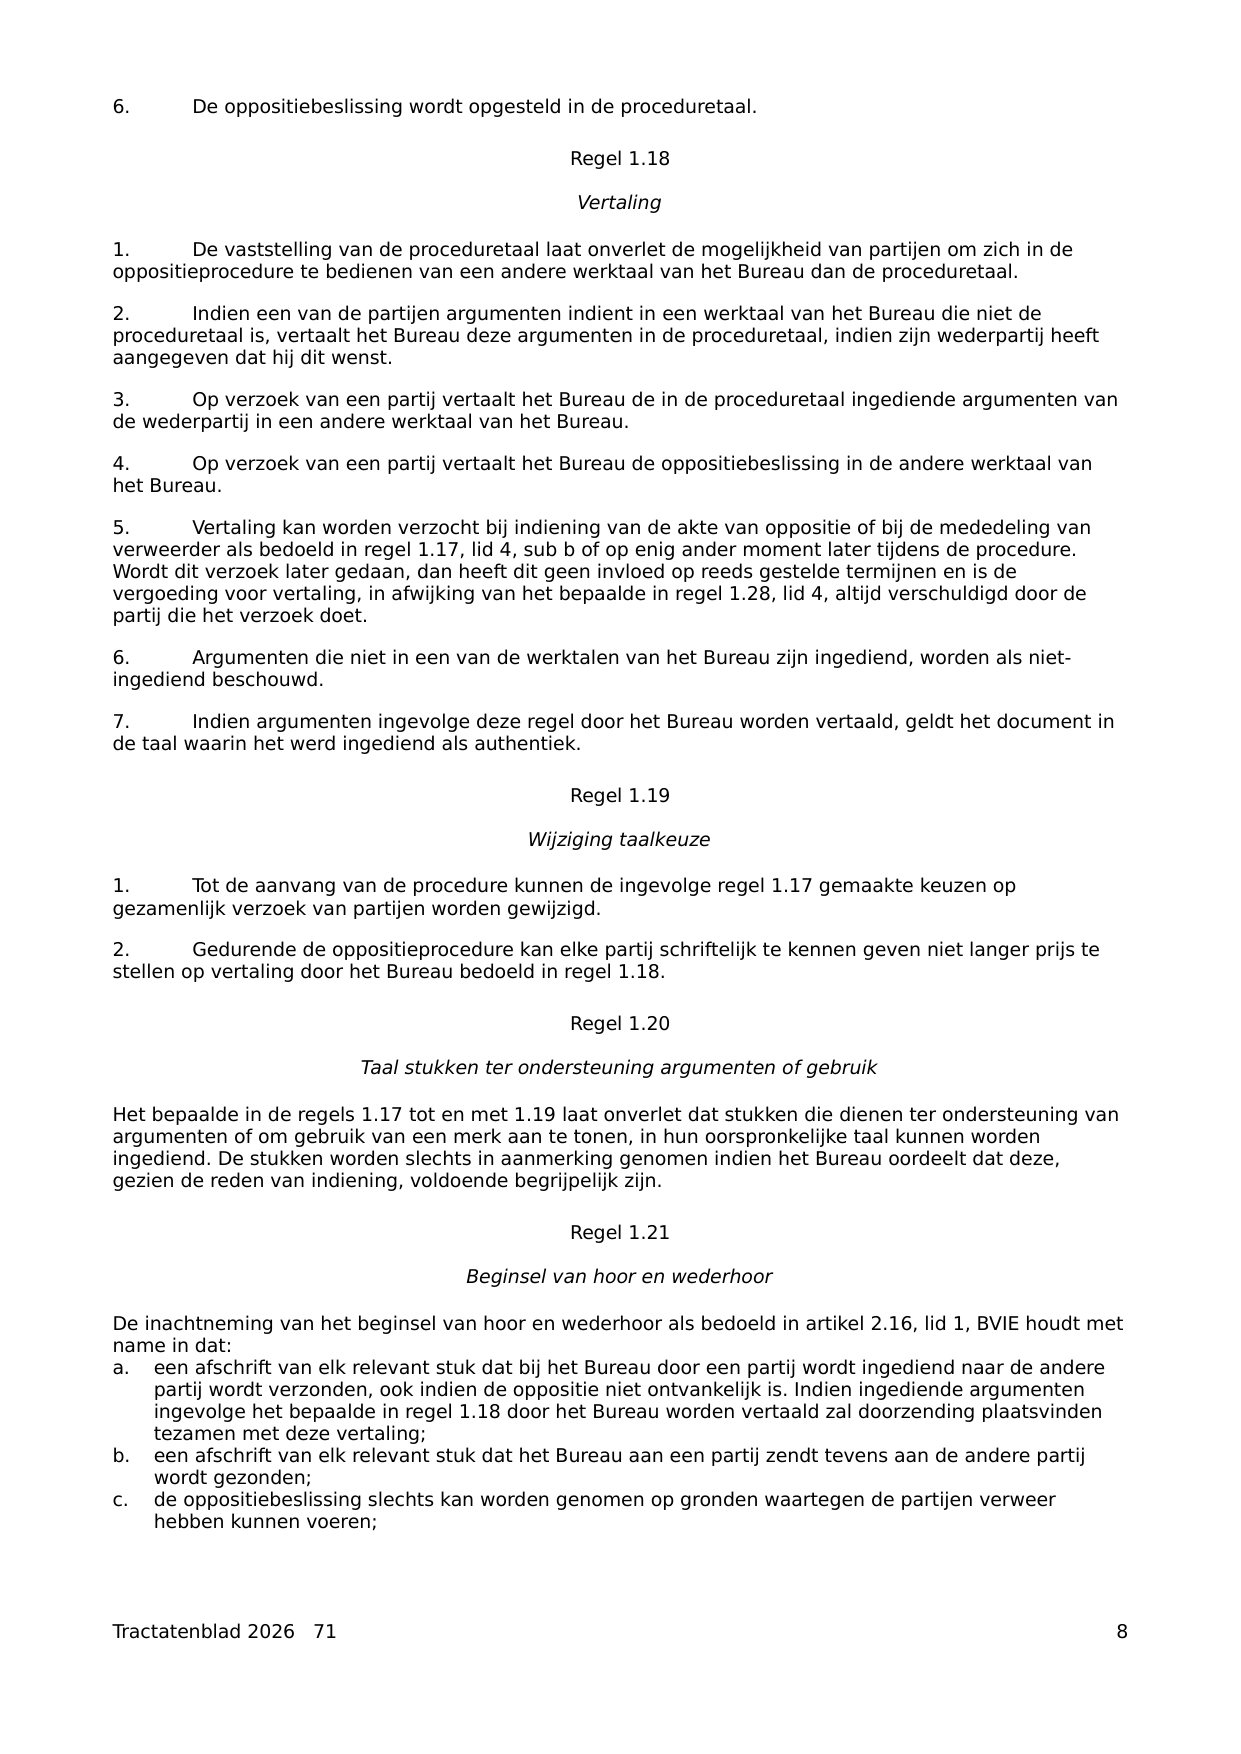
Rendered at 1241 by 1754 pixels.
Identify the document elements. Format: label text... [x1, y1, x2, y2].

text c. de oppositiebeslissing slechts kan worden genomen op gronden waartegen de partijen verweer hebben kunnen voeren; [112, 1489, 1128, 1533]
text De inachtneming van het beginsel van hoor en wederhoor als bedoeld in artikel 2.16, lid 1, BVIE houdt met name in dat: [112, 1313, 1128, 1357]
text Het bepaalde in de regels 1.17 tot en met 1.19 laat onverlet dat stukken die dienen ter ondersteuning van argumenten of om gebruik van een merk aan te tonen, in hun oorspronkelijke taal kunnen worden ingediend. De stukken worden slechts in aanmerking genomen indien het Bureau oordeelt dat deze, gezien de reden van indiening, voldoende begrijpelijk zijn. [112, 1104, 1128, 1192]
text 6. Argumenten die niet in een van de werktalen van het Bureau zijn ingediend, worden als niet-ingediend beschouwd. [112, 647, 1128, 691]
text 1. De vaststelling van de proceduretaal laat onverlet de mogelijkheid van partijen om zich in de oppositieprocedure te bedienen van een andere werktaal van het Bureau dan de proceduretaal. [112, 239, 1128, 283]
subtitle Regel 1.21 Beginsel van hoor en wederhoor [112, 1222, 1128, 1288]
text 5. Vertaling kan worden verzocht bij indiening van de akte van oppositie of bij de mededeling van verweerder als bedoeld in regel 1.17, lid 4, sub b of op enig ander moment later tijdens de procedure. Wordt dit verzoek later gedaan, dan heeft dit geen invloed op reeds gestelde termijnen en is de vergoeding voor vertaling, in afwijking van het bepaalde in regel 1.28, lid 4, altijd verschuldigd door de partij die het verzoek doet. [112, 517, 1128, 627]
text 7. Indien argumenten ingevolge deze regel door het Bureau worden vertaald, geldt het document in de taal waarin het werd ingediend als authentiek. [112, 711, 1128, 754]
subtitle Regel 1.19 Wijziging taalkeuze [112, 784, 1128, 850]
text 3. Op verzoek van een partij vertaalt het Bureau de in de proceduretaal ingediende argumenten van de wederpartij in een andere werktaal van het Bureau. [112, 389, 1128, 433]
text 2. Gedurende de oppositieprocedure kan elke partij schriftelijk te kennen geven niet langer prijs te stellen op vertaling door het Bureau bedoeld in regel 1.18. [112, 939, 1128, 983]
text 6. De oppositiebeslissing wordt opgesteld in de proceduretaal. [112, 96, 1128, 118]
text 2. Indien een van de partijen argumenten indient in een werktaal van het Bureau die niet de proceduretaal is, vertaalt het Bureau deze argumenten in de proceduretaal, indien zijn wederpartij heeft aangegeven dat hij dit wenst. [112, 303, 1128, 369]
subtitle Regel 1.20 Taal stukken ter ondersteuning argumenten of gebruik [112, 1013, 1128, 1079]
text b. een afschrift van elk relevant stuk dat het Bureau aan een partij zendt tevens aan de andere partij wordt gezonden; [112, 1445, 1128, 1489]
text 1. Tot de aanvang van de procedure kunnen de ingevolge regel 1.17 gemaakte keuzen op gezamenlijk verzoek van partijen worden gewijzigd. [112, 875, 1128, 919]
text a. een afschrift van elk relevant stuk dat bij het Bureau door een partij wordt ingediend naar de andere partij wordt verzonden, ook indien de oppositie niet ontvankelijk is. Indien ingediende argumenten ingevolge het bepaalde in regel 1.18 door het Bureau worden vertaald zal doorzending plaatsvinden tezamen met deze vertaling; [112, 1357, 1128, 1445]
text 4. Op verzoek van een partij vertaalt het Bureau de oppositiebeslissing in de andere werktaal van het Bureau. [112, 453, 1128, 497]
subtitle Regel 1.18 Vertaling [112, 148, 1128, 214]
